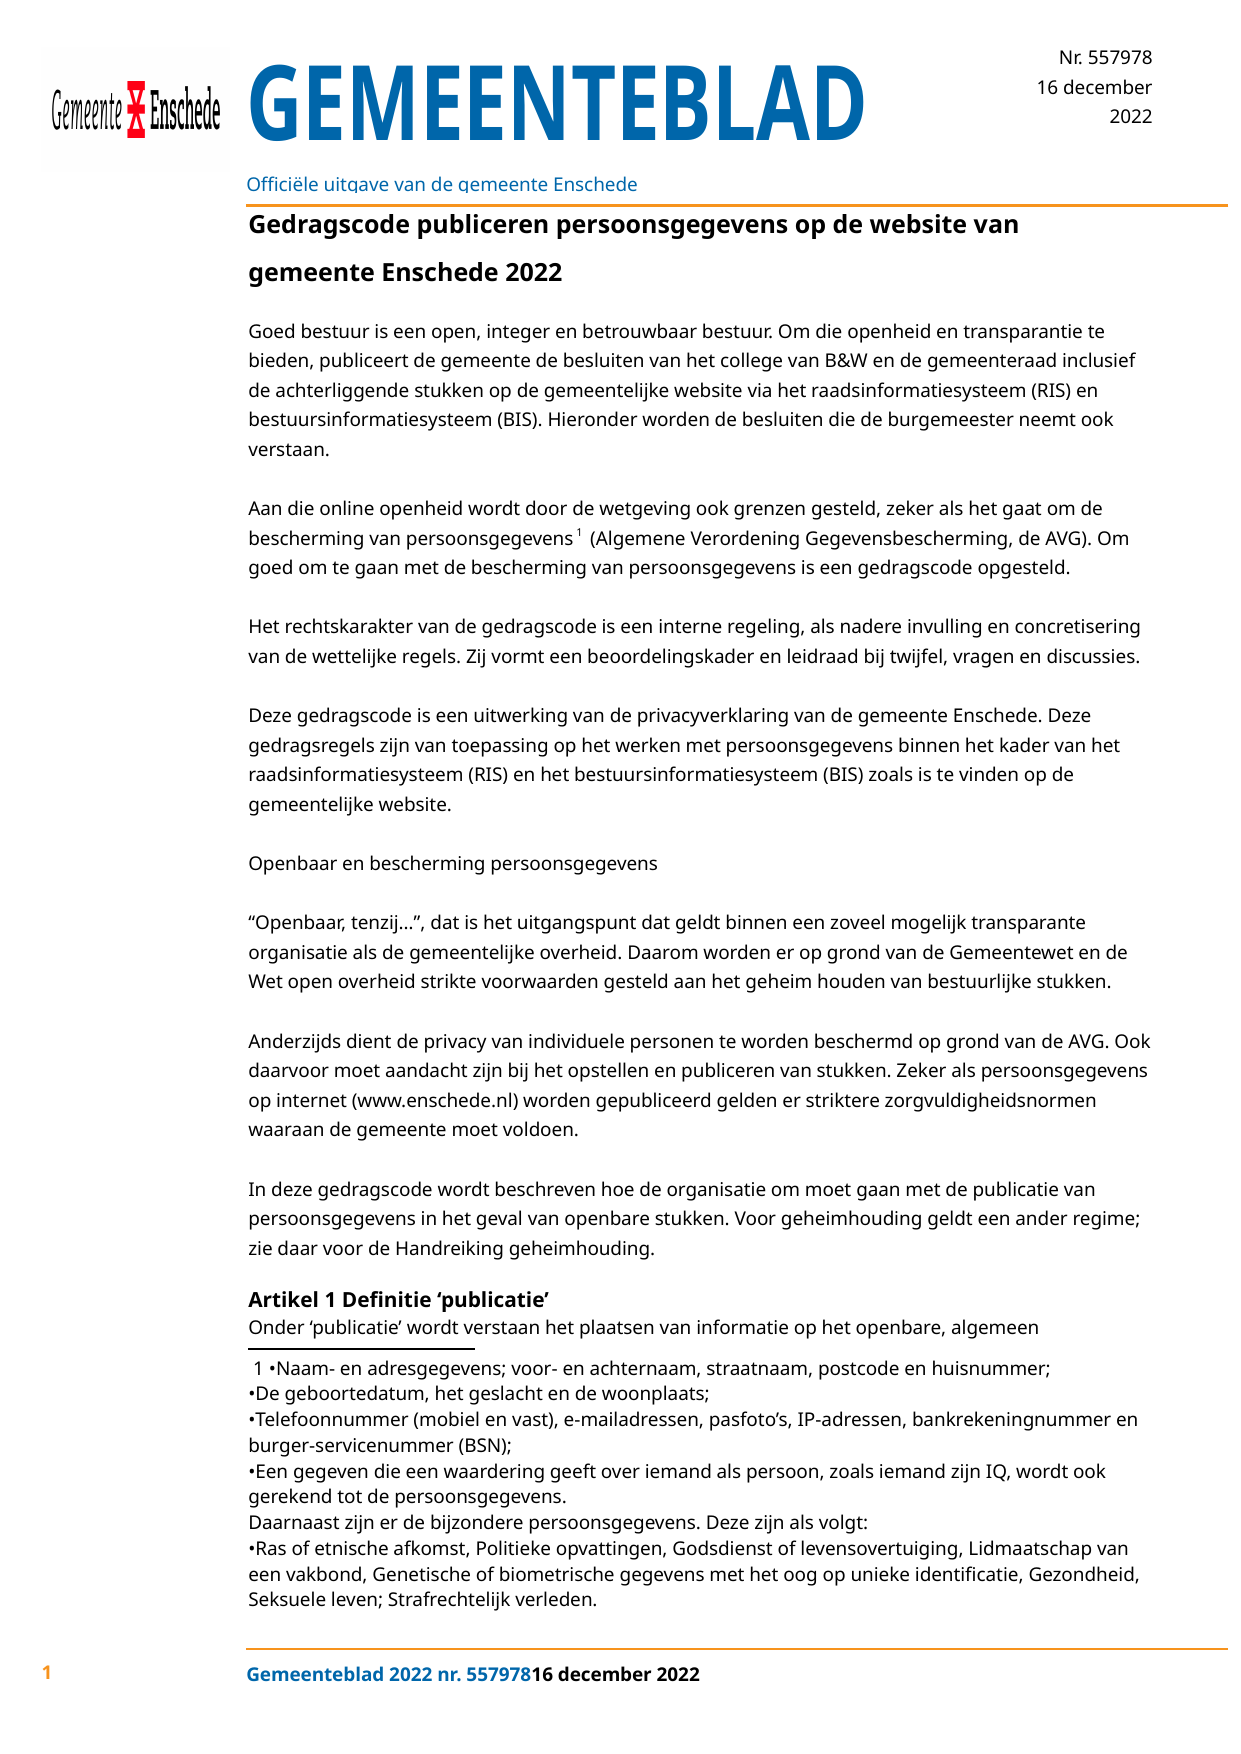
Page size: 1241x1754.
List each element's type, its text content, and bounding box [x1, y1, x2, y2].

text •De geboortedatum, het geslacht en de woonplaats; [248, 1381, 1152, 1406]
text Het rechtskarakter van de gedragscode is een interne regeling, als nadere invulling en concretisering van de wettelijke regels. Zij vormt een beoordelingskader en leidraad bij twijfel, vragen en discussies. [248, 614, 1152, 669]
picture [41, 47, 231, 172]
text Anderzijds dient de privacy van individuele personen te worden beschermd op grond van de AVG. Ook daarvoor moet aandacht zijn bij het opstellen en publiceren van stukken. Zeker als persoonsgegevens op internet (www.enschede.nl) worden gepubliceerd gelden er striktere zorgvuldigheidsnormen waaraan de gemeente moet voldoen. [248, 1028, 1152, 1142]
text In deze gedragscode wordt beschreven hoe de organisatie om moet gaan met de publicatie van persoonsgegevens in het geval van openbare stukken. Voor geheimhouding geldt een ander regime; zie daar voor de Handreiking geheimhouding. [248, 1176, 1152, 1261]
text •Telefoonnummer (mobiel en vast), e-mailadressen, pasfoto’s, IP-adressen, bankrekeningnummer en burger-servicenummer (BSN); [248, 1406, 1152, 1458]
text Gedragscode publiceren persoonsgegevens op de website van gemeente Enschede 2022 [248, 207, 1152, 288]
text Artikel 1 Definitie ‘publicatie’ [248, 1285, 1152, 1314]
text •Naam- en adresgegevens; voor- en achternaam, straatnaam, postcode en huisnummer; [248, 1355, 1152, 1381]
text •Een gegeven die een waardering geeft over iemand als persoon, zoals iemand zijn IQ, wordt ook gerekend tot de persoonsgegevens. [248, 1458, 1152, 1509]
text Openbaar en bescherming persoonsgegevens [248, 850, 1152, 876]
text Aan die online openheid wordt door de wetgeving ook grenzen gesteld, zeker als het gaat om de bescherming van persoonsgegevens (Algemene Verordening Gegevensbescherming, de AVG). Om goed om te gaan met de bescherming van persoonsgegevens is een gedragscode opgesteld. [248, 495, 1152, 580]
text Onder ‘publicatie’ wordt verstaan het plaatsen van informatie op het openbare, algemeen [248, 1314, 1152, 1339]
text Daarnaast zijn er de bijzondere persoonsgegevens. Deze zijn als volgt: [248, 1509, 1152, 1535]
text Goed bestuur is een open, integer en betrouwbaar bestuur. Om die openheid en transparantie te bieden, publiceert de gemeente de besluiten van het college van B&W en de gemeenteraad inclusief de achterliggende stukken op de gemeentelijke website via het raadsinformatiesysteem (RIS) en bestuursinformatiesysteem (BIS). Hieronder worden de besluiten die de burgemeester neemt ook verstaan. [248, 318, 1152, 462]
text •Ras of etnische afkomst, Politieke opvattingen, Godsdienst of levensovertuiging, Lidmaatschap van een vakbond, Genetische of biometrische gegevens met het oog op unieke identificatie, Gezondheid, Seksuele leven; Strafrechtelijk verleden. [248, 1535, 1152, 1612]
text “Openbaar, tenzij…”, dat is het uitgangspunt dat geldt binnen een zoveel mogelijk transparante organisatie als de gemeentelijke overheid. Daarom worden er op grond van de Gemeentewet en de Wet open overheid strikte voorwaarden gesteld aan het geheim houden van bestuurlijke stukken. [248, 909, 1152, 994]
text Deze gedragscode is een uitwerking van de privacyverklaring van de gemeente Enschede. Deze gedragsregels zijn van toepassing op het werken met persoonsgegevens binnen het kader van het raadsinformatiesysteem (RIS) en het bestuursinformatiesysteem (BIS) zoals is te vinden op de gemeentelijke website. [248, 702, 1152, 817]
